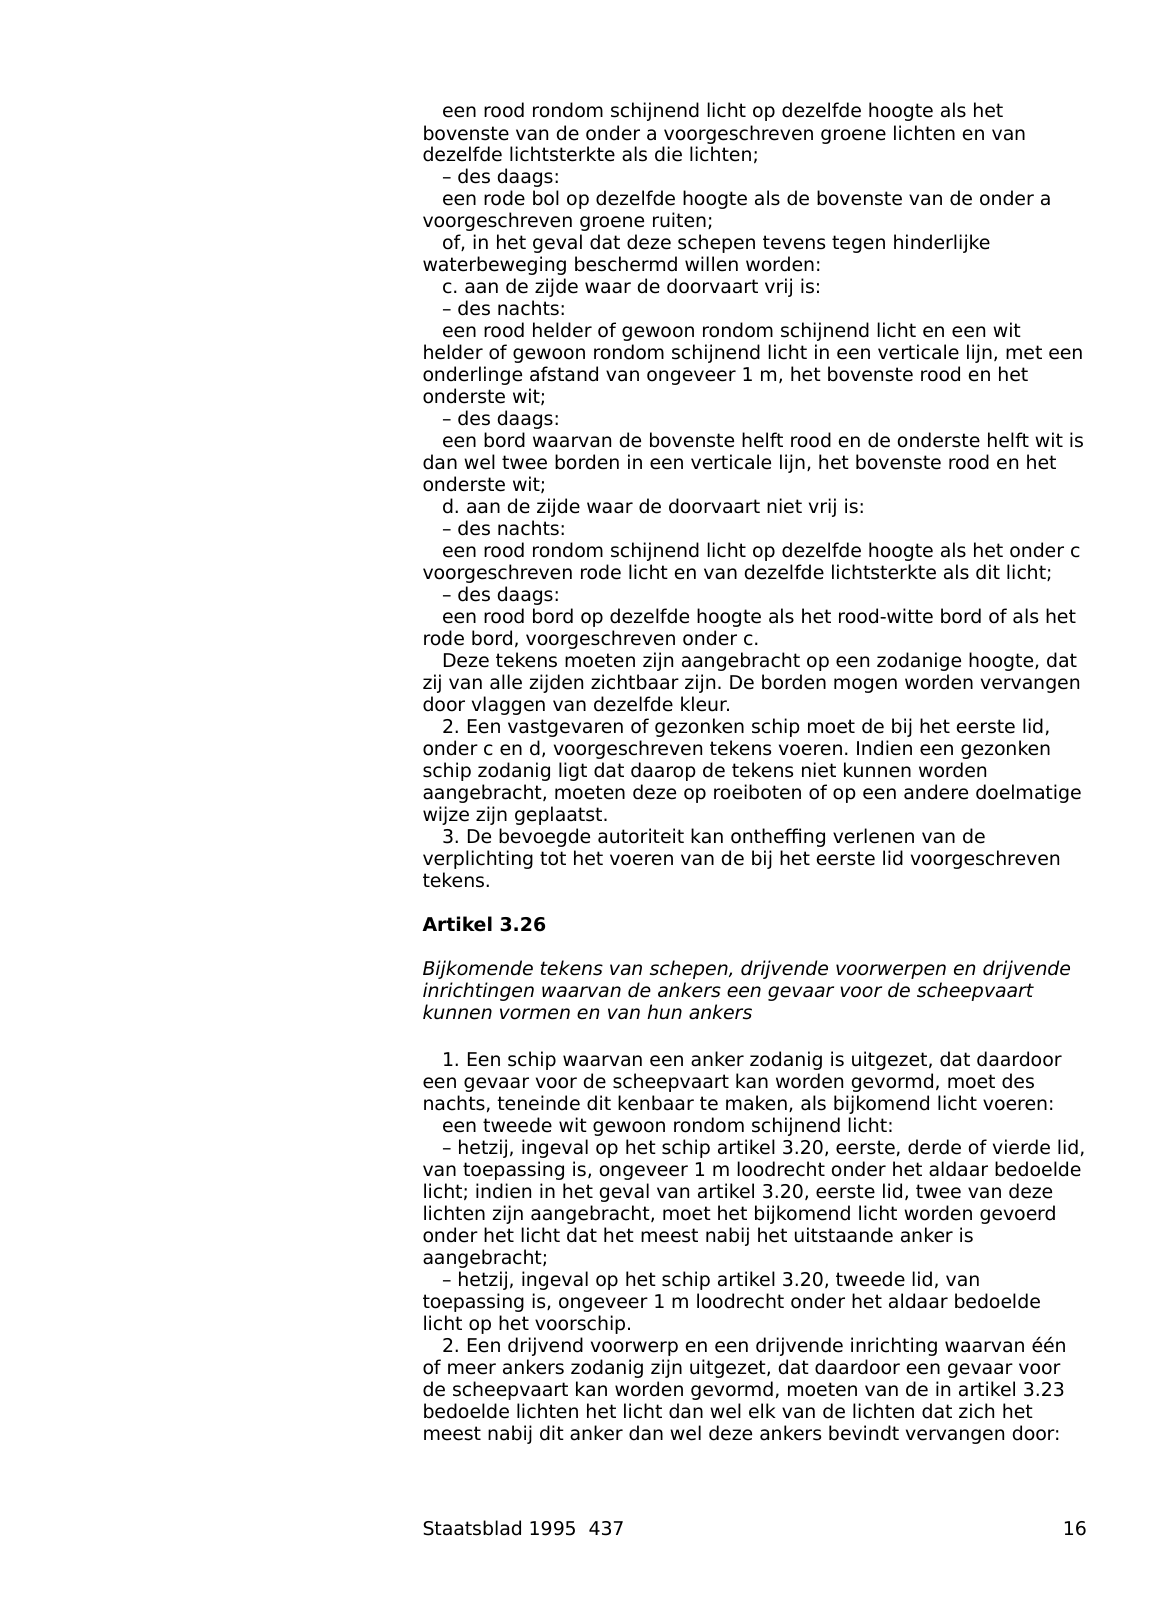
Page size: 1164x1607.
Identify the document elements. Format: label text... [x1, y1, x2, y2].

text – hetzij, ingeval op het schip artikel 3.20, eerste, derde of vierde lid, van toepassing is, ongeveer 1 m loodrecht onder het aldaar bedoelde licht; indien in het geval van artikel 3.20, eerste lid, twee van deze lichten zijn aangebracht, moet het bijkomend licht worden gevoerd onder het licht dat het meest nabij het uitstaande anker is aangebracht; [422, 1137, 1087, 1269]
text 2. Een vastgevaren of gezonken schip moet de bij het eerste lid, onder c en d, voorgeschreven tekens voeren. Indien een gezonken schip zodanig ligt dat daarop de tekens niet kunnen worden aangebracht, moeten deze op roeiboten of op een andere doelmatige wijze zijn geplaatst. [422, 716, 1087, 826]
text – des daags: [422, 166, 1087, 188]
text een tweede wit gewoon rondom schijnend licht: [422, 1115, 1087, 1137]
text – des daags: [422, 408, 1087, 430]
subtitle Bijkomende tekens van schepen, drijvende voorwerpen en drijvende inrichtingen waarvan de ankers een gevaar voor de scheepvaart kunnen vormen en van hun ankers [422, 958, 1087, 1024]
text Deze tekens moeten zijn aangebracht op een zodanige hoogte, dat zij van alle zijden zichtbaar zijn. De borden mogen worden vervangen door vlaggen van dezelfde kleur. [422, 650, 1087, 716]
text een bord waarvan de bovenste helft rood en de onderste helft wit is dan wel twee borden in een verticale lijn, het bovenste rood en het onderste wit; [422, 430, 1087, 496]
text – des nachts: [422, 298, 1087, 320]
text een rood helder of gewoon rondom schijnend licht en een wit helder of gewoon rondom schijnend licht in een verticale lijn, met een onderlinge afstand van ongeveer 1 m, het bovenste rood en het onderste wit; [422, 320, 1087, 408]
text – des daags: [422, 584, 1087, 606]
text – des nachts: [422, 518, 1087, 540]
text of, in het geval dat deze schepen tevens tegen hinderlijke waterbeweging beschermd willen worden: [422, 232, 1087, 276]
text c. aan de zijde waar de doorvaart vrij is: [422, 276, 1087, 298]
text 3. De bevoegde autoriteit kan ontheffing verlenen van de verplichting tot het voeren van de bij het eerste lid voorgeschreven tekens. [422, 826, 1087, 892]
text een rood rondom schijnend licht op dezelfde hoogte als het bovenste van de onder a voorgeschreven groene lichten en van dezelfde lichtsterkte als die lichten; [422, 100, 1087, 166]
text 2. Een drijvend voorwerp en een drijvende inrichting waarvan één of meer ankers zodanig zijn uitgezet, dat daardoor een gevaar voor de scheepvaart kan worden gevormd, moeten van de in artikel 3.23 bedoelde lichten het licht dan wel elk van de lichten dat zich het meest nabij dit anker dan wel deze ankers bevindt vervangen door: [422, 1335, 1087, 1444]
text – hetzij, ingeval op het schip artikel 3.20, tweede lid, van toepassing is, ongeveer 1 m loodrecht onder het aldaar bedoelde licht op het voorschip. [422, 1269, 1087, 1335]
subtitle Artikel 3.26 [422, 914, 1087, 936]
text een rode bol op dezelfde hoogte als de bovenste van de onder a voorgeschreven groene ruiten; [422, 188, 1087, 232]
text 1. Een schip waarvan een anker zodanig is uitgezet, dat daardoor een gevaar voor de scheepvaart kan worden gevormd, moet des nachts, teneinde dit kenbaar te maken, als bijkomend licht voeren: [422, 1049, 1087, 1115]
text een rood bord op dezelfde hoogte als het rood-witte bord of als het rode bord, voorgeschreven onder c. [422, 606, 1087, 650]
text een rood rondom schijnend licht op dezelfde hoogte als het onder c voorgeschreven rode licht en van dezelfde lichtsterkte als dit licht; [422, 540, 1087, 584]
text d. aan de zijde waar de doorvaart niet vrij is: [422, 496, 1087, 518]
